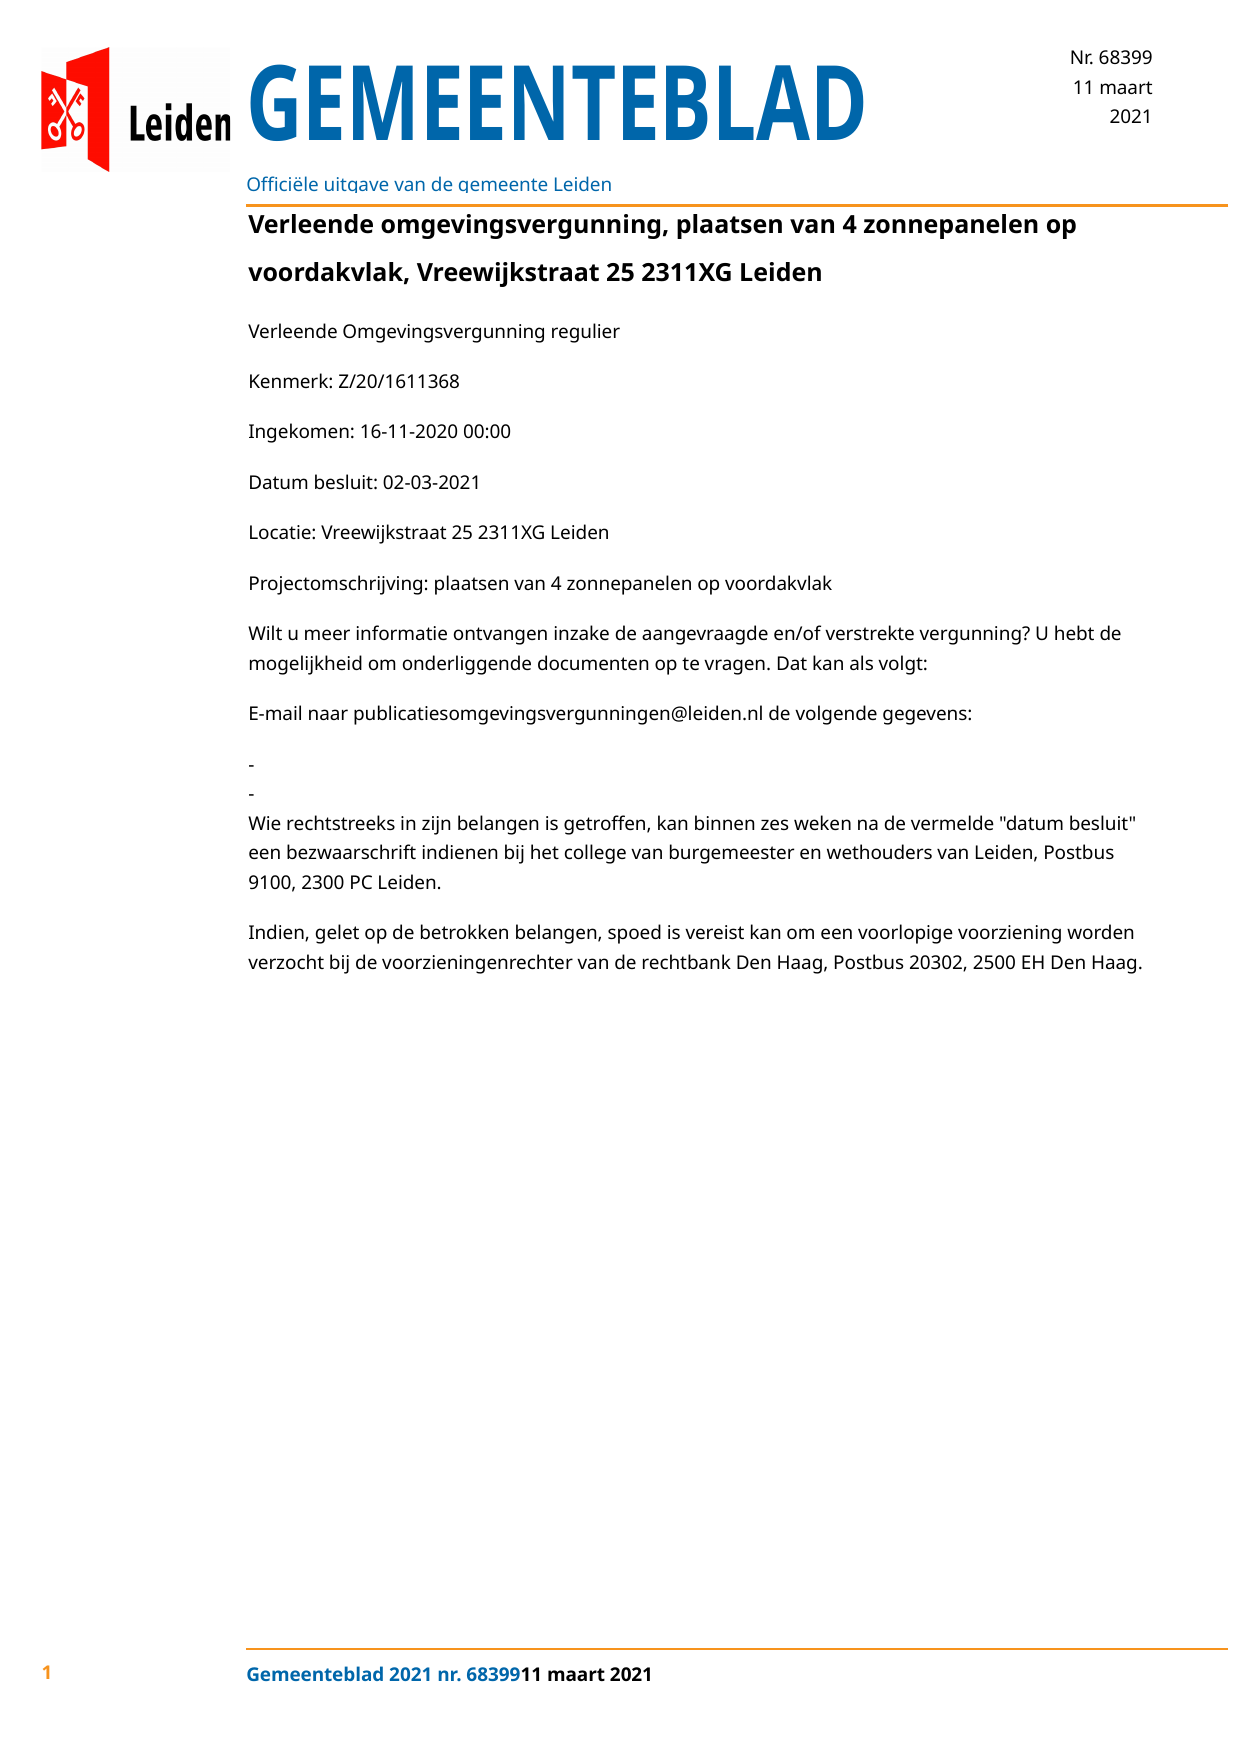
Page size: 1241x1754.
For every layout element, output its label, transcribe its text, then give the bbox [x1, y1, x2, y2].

text Wie rechtstreeks in zijn belangen is getroffen, kan binnen zes weken na de vermelde "datum besluit" een bezwaarschrift indienen bij het college van burgemeester en wethouders van Leiden, Postbus 9100, 2300 PC Leiden. [248, 810, 1152, 895]
text Datum besluit: 02-03-2021 [248, 469, 1152, 495]
text Verleende omgevingsvergunning, plaatsen van 4 zonnepanelen op voordakvlak, Vreewijkstraat 25 2311XG Leiden [248, 207, 1152, 288]
text Kenmerk: Z/20/1611368 [248, 368, 1152, 394]
picture [41, 47, 231, 172]
text Ingekomen: 16-11-2020 00:00 [248, 419, 1152, 444]
text Verleende Omgevingsvergunning regulier [248, 318, 1152, 344]
text E-mail naar publicatiesomgevingsvergunningen@leiden.nl de volgende gegevens: [248, 700, 1152, 726]
text Indien, gelet op de betrokken belangen, spoed is vereist kan om een voorlopige voorziening worden verzocht bij de voorzieningenrechter van de rechtbank Den Haag, Postbus 20302, 2500 EH Den Haag. [248, 919, 1152, 975]
text Projectomschrijving: plaatsen van 4 zonnepanelen op voordakvlak [248, 570, 1152, 596]
text Locatie: Vreewijkstraat 25 2311XG Leiden [248, 519, 1152, 545]
text Wilt u meer informatie ontvangen inzake de aangevraagde en/of verstrekte vergunning? U hebt de mogelijkheid om onderliggende documenten op te vragen. Dat kan als volgt: [248, 620, 1152, 676]
